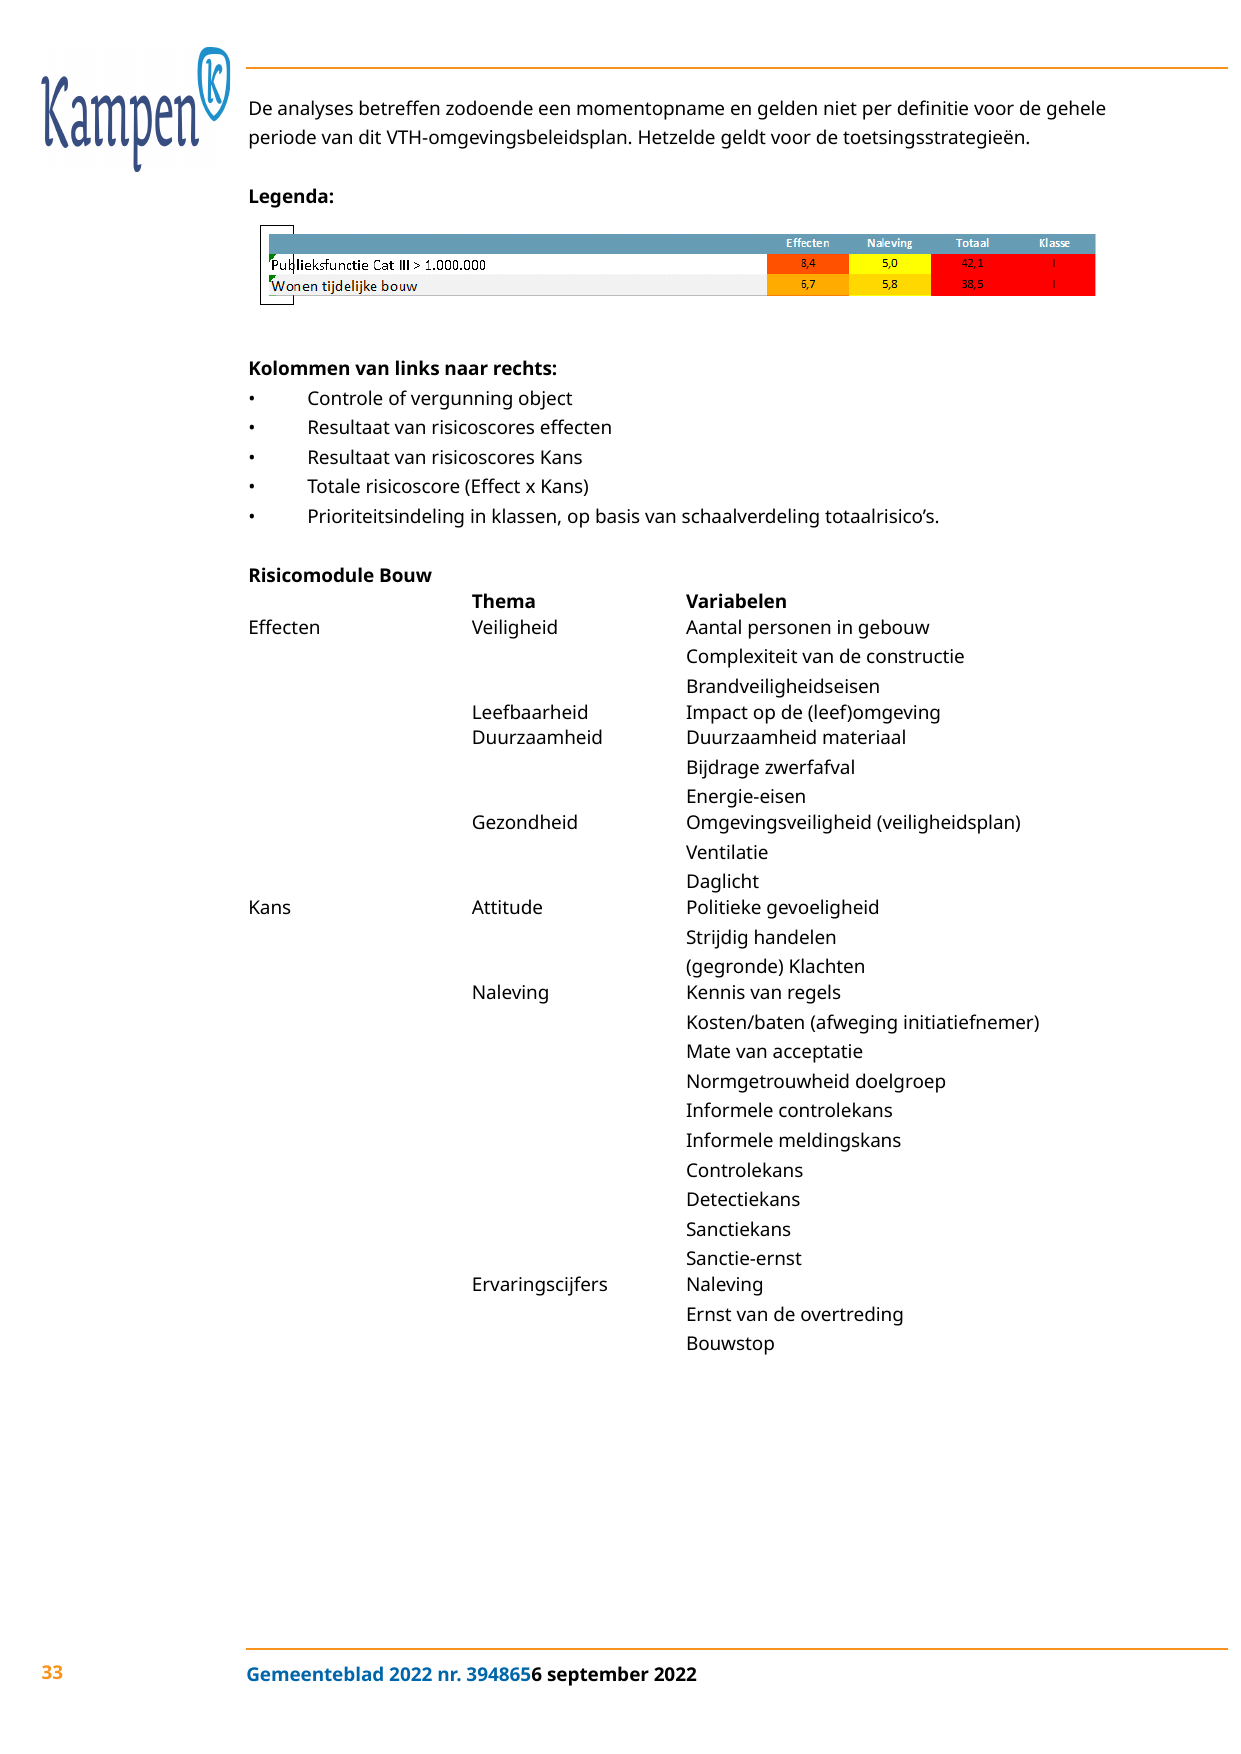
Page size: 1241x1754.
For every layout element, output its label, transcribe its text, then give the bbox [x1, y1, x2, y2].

picture [268, 233, 1096, 296]
table_header [472, 563, 686, 588]
list Controle of vergunning object [248, 385, 1152, 411]
table_cell [248, 725, 472, 809]
table_cell Kans [248, 894, 472, 979]
table_cell Duurzaamheid materiaal Bijdrage zwerfafval Energie-eisen [686, 725, 1152, 809]
table_cell Duurzaamheid [472, 725, 686, 809]
picture [41, 47, 231, 172]
table_cell [248, 810, 472, 894]
text De analyses betreffen zodoende een momentopname en gelden niet per definitie voor de gehele periode van dit VTH-omgevingsbeleidsplan. Hetzelde geldt voor de toetsingsstrategieën. [248, 95, 1152, 150]
table_cell Naleving [472, 979, 686, 1271]
table_cell Attitude [472, 894, 686, 979]
table_cell Variabelen [686, 588, 1152, 614]
list Resultaat van risicoscores Kans [248, 444, 1152, 470]
table_cell Omgevingsveiligheid (veiligheidsplan) Ventilatie Daglicht [686, 810, 1152, 894]
table_header [686, 563, 1152, 588]
table_cell Naleving Ernst van de overtreding Bouwstop [686, 1271, 1152, 1356]
table_cell [248, 699, 472, 724]
table_cell Leefbaarheid [472, 699, 686, 724]
text Kolommen van links naar rechts: [248, 355, 1152, 381]
table_cell Veiligheid [472, 614, 686, 699]
table_cell Kennis van regels Kosten/baten (afweging initiatiefnemer) Mate van acceptatie Normgetrouwheid doelgroep Informele controlekans Informele meldingskans Controlekans Detectiekans Sanctiekans Sanctie-ernst [686, 979, 1152, 1271]
table_cell Politieke gevoeligheid Strijdig handelen (gegronde) Klachten [686, 894, 1152, 979]
list Prioriteitsindeling in klassen, op basis van schaalverdeling totaalrisico’s. [248, 503, 1152, 529]
table_cell [248, 1271, 472, 1356]
table_cell Gezondheid [472, 810, 686, 894]
table_cell [248, 588, 472, 614]
table_cell Impact op de (leef)omgeving [686, 699, 1152, 724]
table_cell Ervaringscijfers [472, 1271, 686, 1356]
table_cell Aantal personen in gebouw Complexiteit van de constructie Brandveiligheidseisen [686, 614, 1152, 699]
table_cell Thema [472, 588, 686, 614]
text Legenda: [248, 183, 1152, 209]
list Resultaat van risicoscores effecten [248, 414, 1152, 440]
table_cell Effecten [248, 614, 472, 699]
table_header Risicomodule Bouw [248, 563, 472, 588]
list Totale risicoscore (Effect x Kans) [248, 474, 1152, 499]
table_cell [248, 979, 472, 1271]
